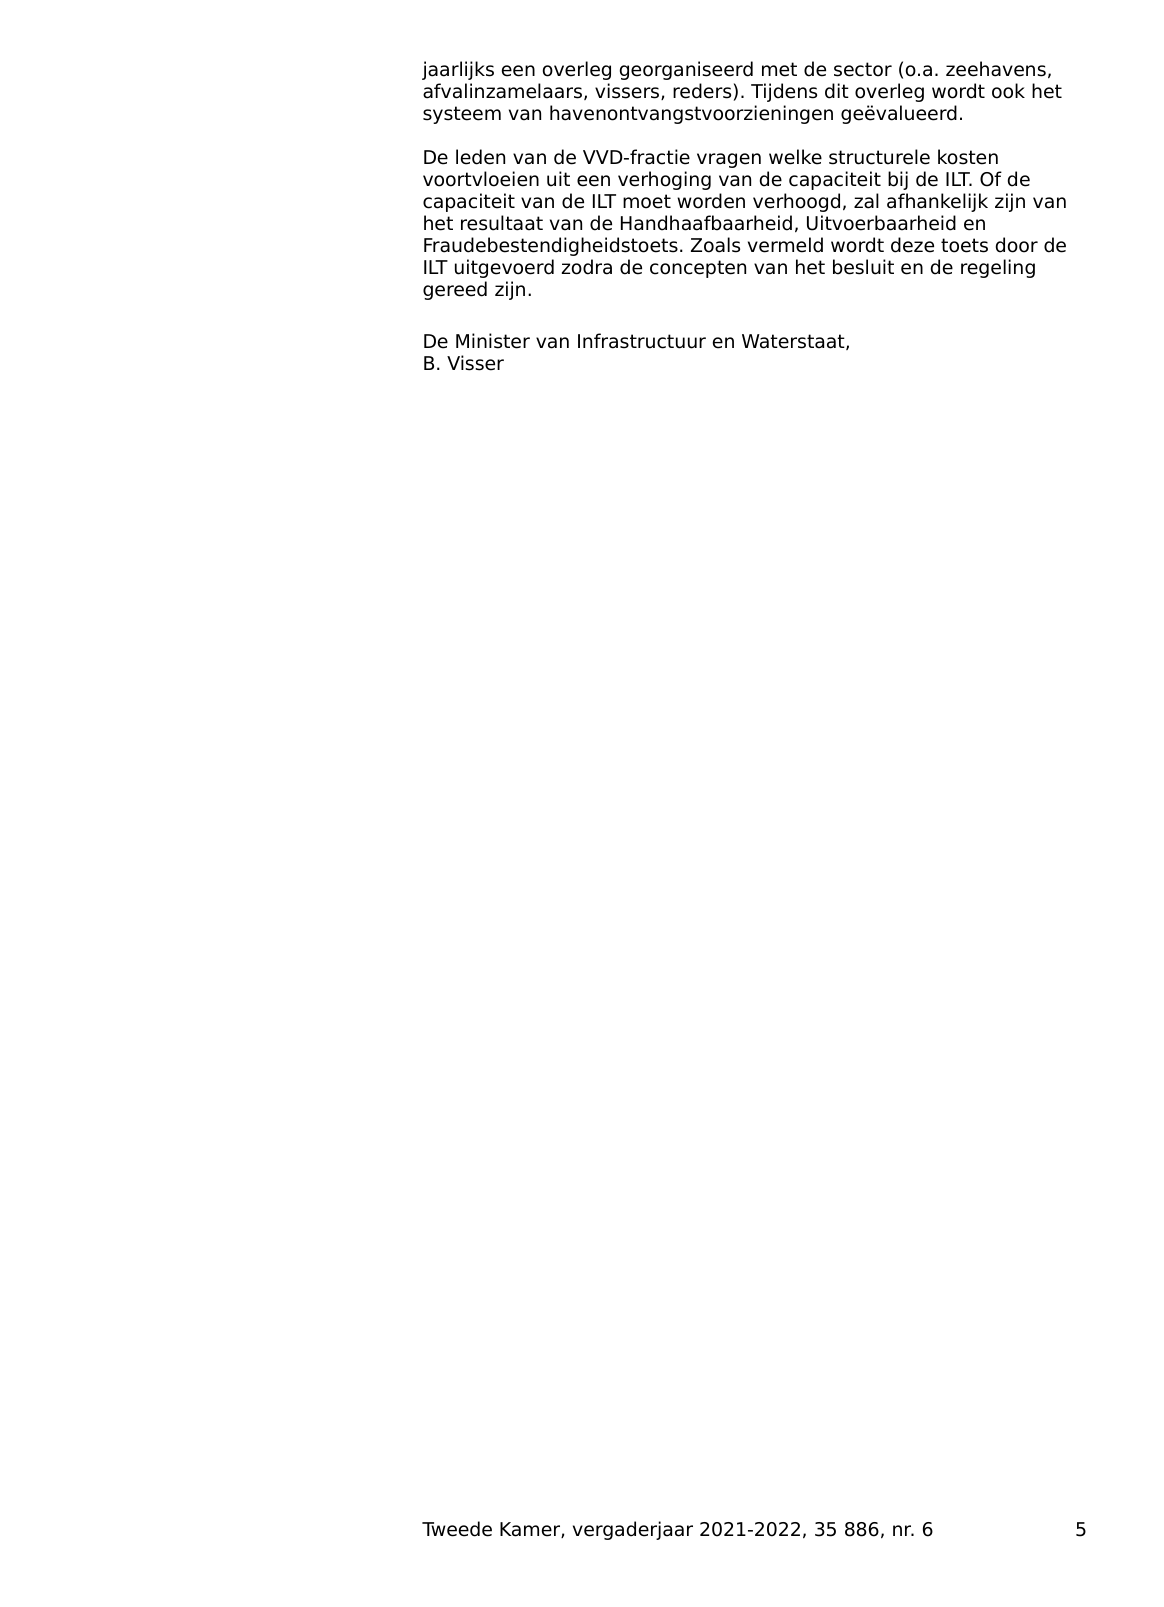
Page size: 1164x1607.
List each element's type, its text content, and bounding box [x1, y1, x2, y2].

text jaarlijks een overleg georganiseerd met de sector (o.a. zeehavens, afvalinzamelaars, vissers, reders). Tijdens dit overleg wordt ook het systeem van havenontvangstvoorzieningen geëvalueerd. [422, 59, 1087, 125]
text De leden van de VVD-fractie vragen welke structurele kosten voortvloeien uit een verhoging van de capaciteit bij de ILT. Of de capaciteit van de ILT moet worden verhoogd, zal afhankelijk zijn van het resultaat van de Handhaafbaarheid, Uitvoerbaarheid en Fraudebestendigheidstoets. Zoals vermeld wordt deze toets door de ILT uitgevoerd zodra de concepten van het besluit en de regeling gereed zijn. [422, 147, 1087, 301]
text De Minister van Infrastructuur en Waterstaat, B. Visser [422, 331, 1087, 375]
